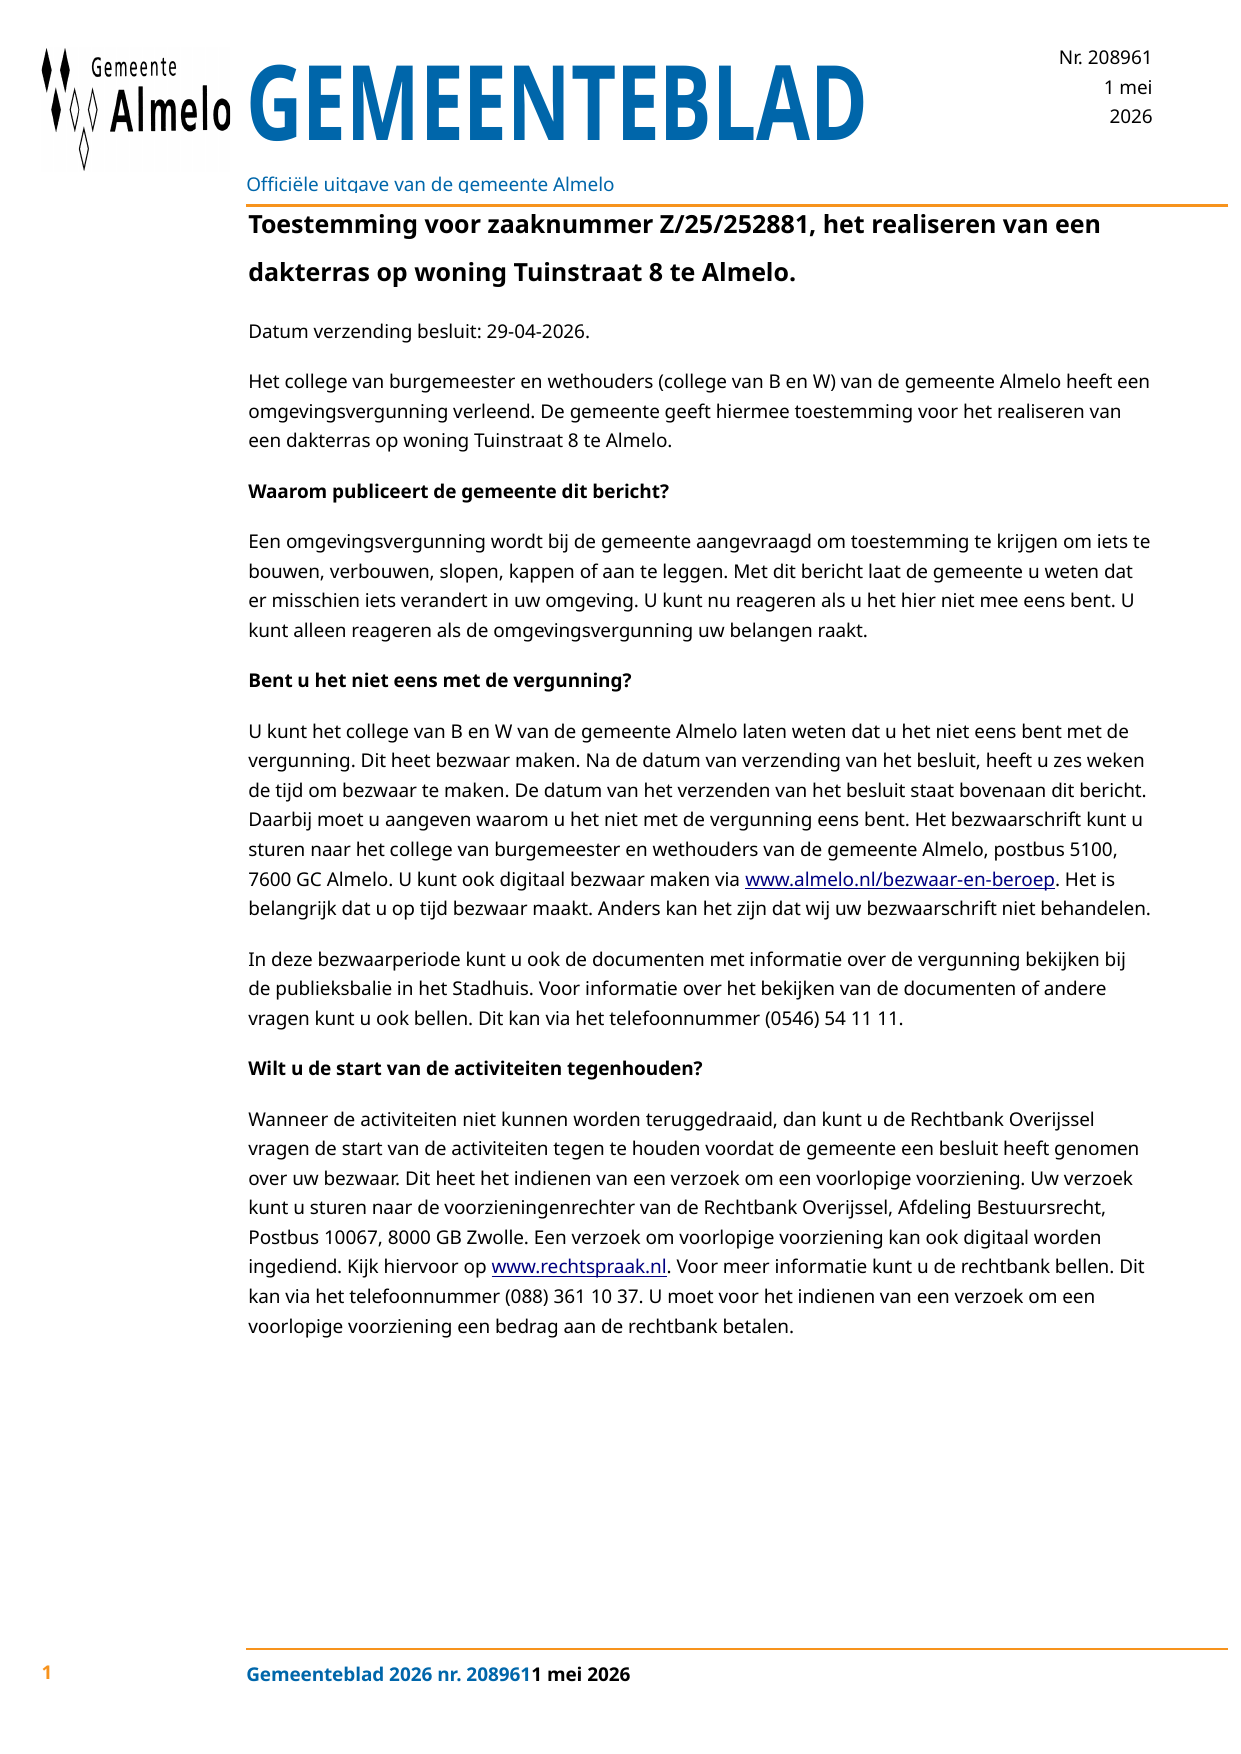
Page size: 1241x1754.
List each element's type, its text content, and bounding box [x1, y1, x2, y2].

text In deze bezwaarperiode kunt u ook de documenten met informatie over de vergunning bekijken bij de publieksbalie in het Stadhuis. Voor informatie over het bekijken van de documenten of andere vragen kunt u ook bellen. Dit kan via het telefoonnummer (0546) 54 11 11. [248, 946, 1152, 1031]
text Waarom publiceert de gemeente dit bericht? [248, 478, 1152, 504]
text Wanneer de activiteiten niet kunnen worden teruggedraaid, dan kunt u de Rechtbank Overijssel vragen de start van de activiteiten tegen te houden voordat de gemeente een besluit heeft genomen over uw bezwaar. Dit heet het indienen van een verzoek om een voorlopige voorziening. Uw verzoek kunt u sturen naar de voorzieningenrechter van de Rechtbank Overijssel, Afdeling Bestuursrecht, Postbus 10067, 8000 GB Zwolle. Een verzoek om voorlopige voorziening kan ook digitaal worden ingediend. Kijk hiervoor op www.rechtspraak.nl. Voor meer informatie kunt u de rechtbank bellen. Dit kan via het telefoonnummer (088) 361 10 37. U moet voor het indienen van een verzoek om een voorlopige voorziening een bedrag aan de rechtbank betalen. [248, 1106, 1152, 1339]
picture [41, 47, 231, 172]
text Toestemming voor zaaknummer Z/25/252881, het realiseren van een dakterras op woning Tuinstraat 8 te Almelo. [248, 207, 1152, 288]
text Een omgevingsvergunning wordt bij de gemeente aangevraagd om toestemming te krijgen om iets te bouwen, verbouwen, slopen, kappen of aan te leggen. Met dit bericht laat de gemeente u weten dat er misschien iets verandert in uw omgeving. U kunt nu reageren als u het hier niet mee eens bent. U kunt alleen reageren als de omgevingsvergunning uw belangen raakt. [248, 528, 1152, 643]
text U kunt het college van B en W van de gemeente Almelo laten weten dat u het niet eens bent met de vergunning. Dit heet bezwaar maken. Na de datum van verzending van het besluit, heeft u zes weken de tijd om bezwaar te maken. De datum van het verzenden van het besluit staat bovenaan dit bericht. Daarbij moet u aangeven waarom u het niet met de vergunning eens bent. Het bezwaarschrift kunt u sturen naar het college van burgemeester en wethouders van de gemeente Almelo, postbus 5100, 7600 GC Almelo. U kunt ook digitaal bezwaar maken via www.almelo.nl/bezwaar-en-beroep. Het is belangrijk dat u op tijd bezwaar maakt. Anders kan het zijn dat wij uw bezwaarschrift niet behandelen. [248, 718, 1152, 921]
text Het college van burgemeester en wethouders (college van B en W) van de gemeente Almelo heeft een omgevingsvergunning verleend. De gemeente geeft hiermee toestemming voor het realiseren van een dakterras op woning Tuinstraat 8 te Almelo. [248, 368, 1152, 453]
text Wilt u de start van de activiteiten tegenhouden? [248, 1055, 1152, 1081]
text Bent u het niet eens met de vergunning? [248, 667, 1152, 693]
text Datum verzending besluit: 29-04-2026. [248, 318, 1152, 344]
